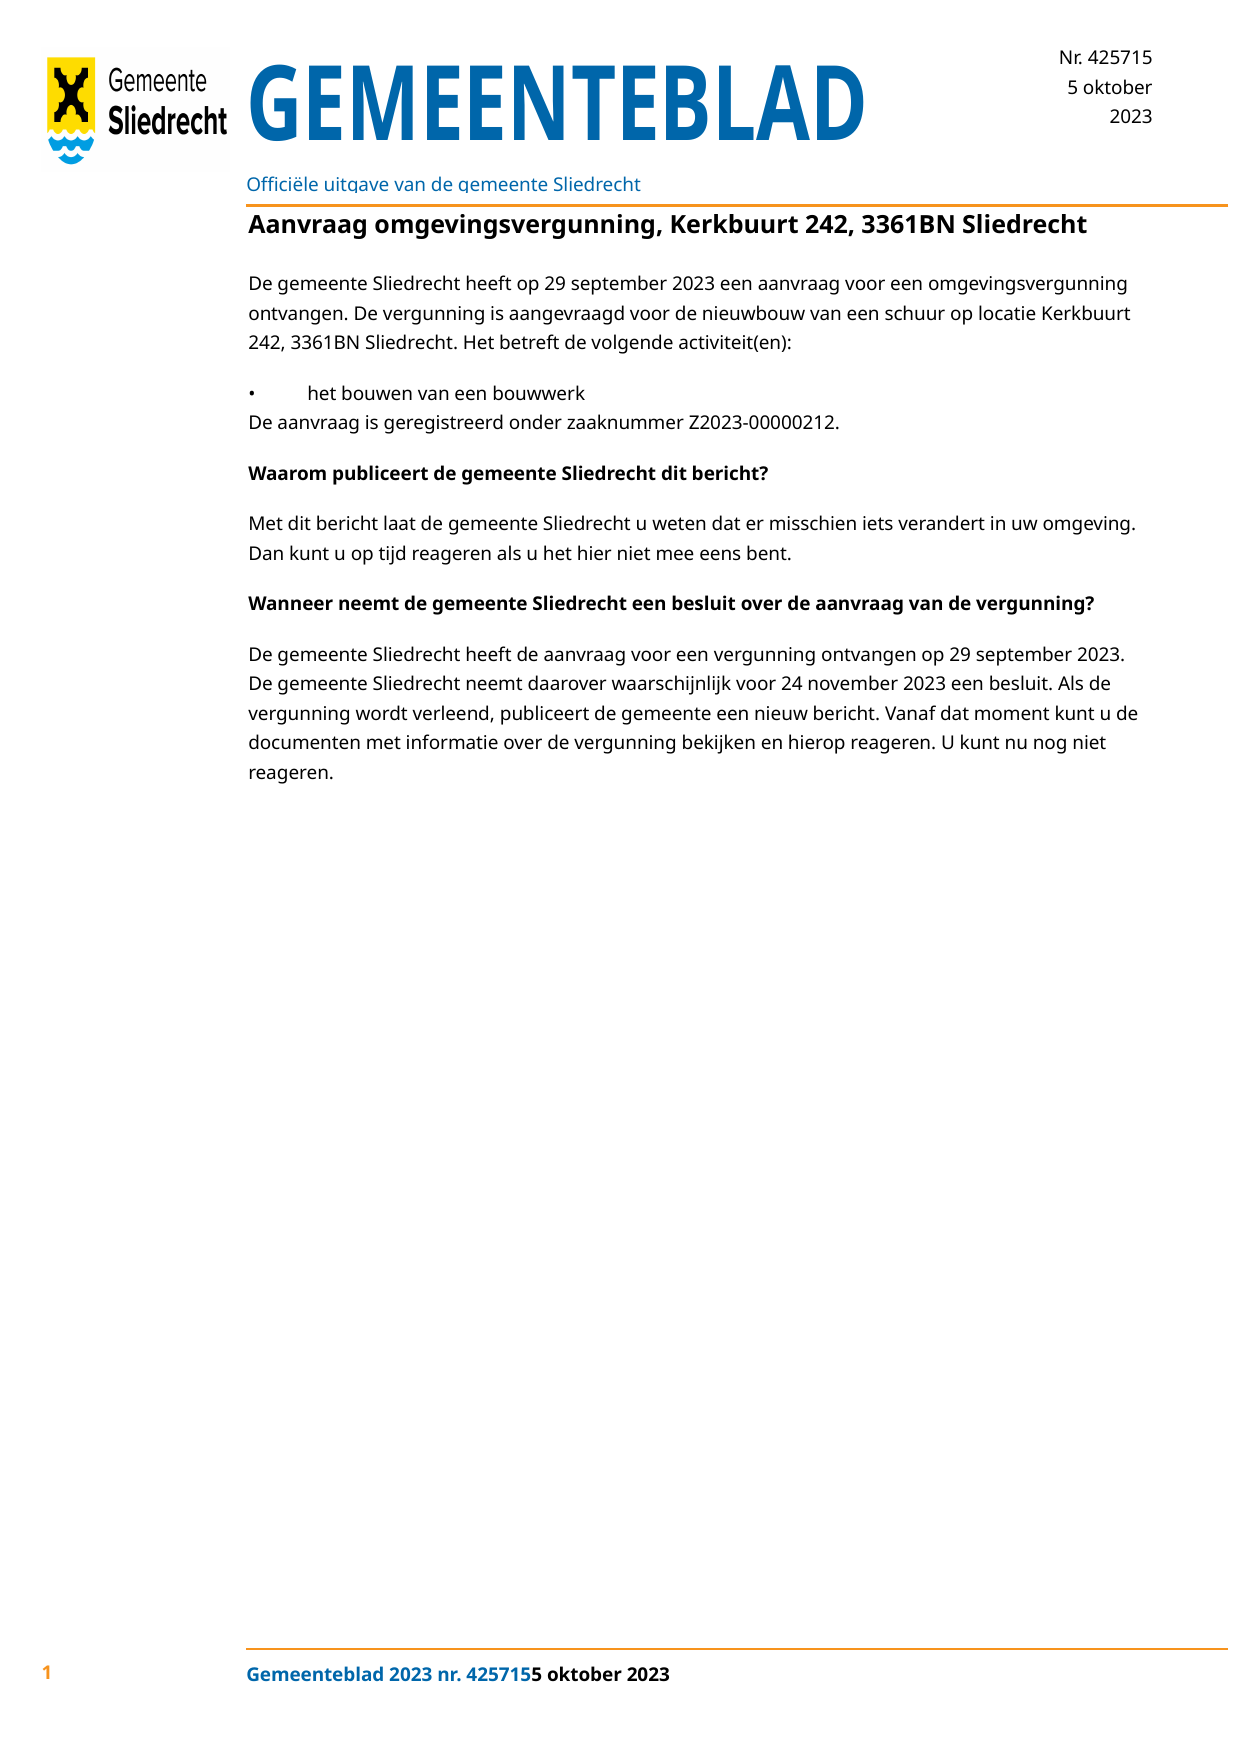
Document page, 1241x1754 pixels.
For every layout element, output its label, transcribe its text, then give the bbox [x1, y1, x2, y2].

text De aanvraag is geregistreerd onder zaaknummer Z2023-00000212. [248, 409, 1152, 435]
text Wanneer neemt de gemeente Sliedrecht een besluit over de aanvraag van de vergunning? [248, 590, 1152, 616]
text Met dit bericht laat de gemeente Sliedrecht u weten dat er misschien iets verandert in uw omgeving. Dan kunt u op tijd reageren als u het hier niet mee eens bent. [248, 510, 1152, 566]
list het bouwen van een bouwwerk [248, 380, 1152, 406]
text De gemeente Sliedrecht heeft de aanvraag voor een vergunning ontvangen op 29 september 2023. De gemeente Sliedrecht neemt daarover waarschijnlijk voor 24 november 2023 een besluit. Als de vergunning wordt verleend, publiceert de gemeente een nieuw bericht. Vanaf dat moment kunt u de documenten met informatie over de vergunning bekijken en hierop reageren. U kunt nu nog niet reageren. [248, 641, 1152, 785]
text Aanvraag omgevingsvergunning, Kerkbuurt 242, 3361BN Sliedrecht [248, 207, 1152, 241]
picture [41, 47, 231, 172]
text De gemeente Sliedrecht heeft op 29 september 2023 een aanvraag voor een omgevingsvergunning ontvangen. De vergunning is aangevraagd voor de nieuwbouw van een schuur op locatie Kerkbuurt 242, 3361BN Sliedrecht. Het betreft de volgende activiteit(en): [248, 270, 1152, 355]
text Waarom publiceert de gemeente Sliedrecht dit bericht? [248, 460, 1152, 486]
